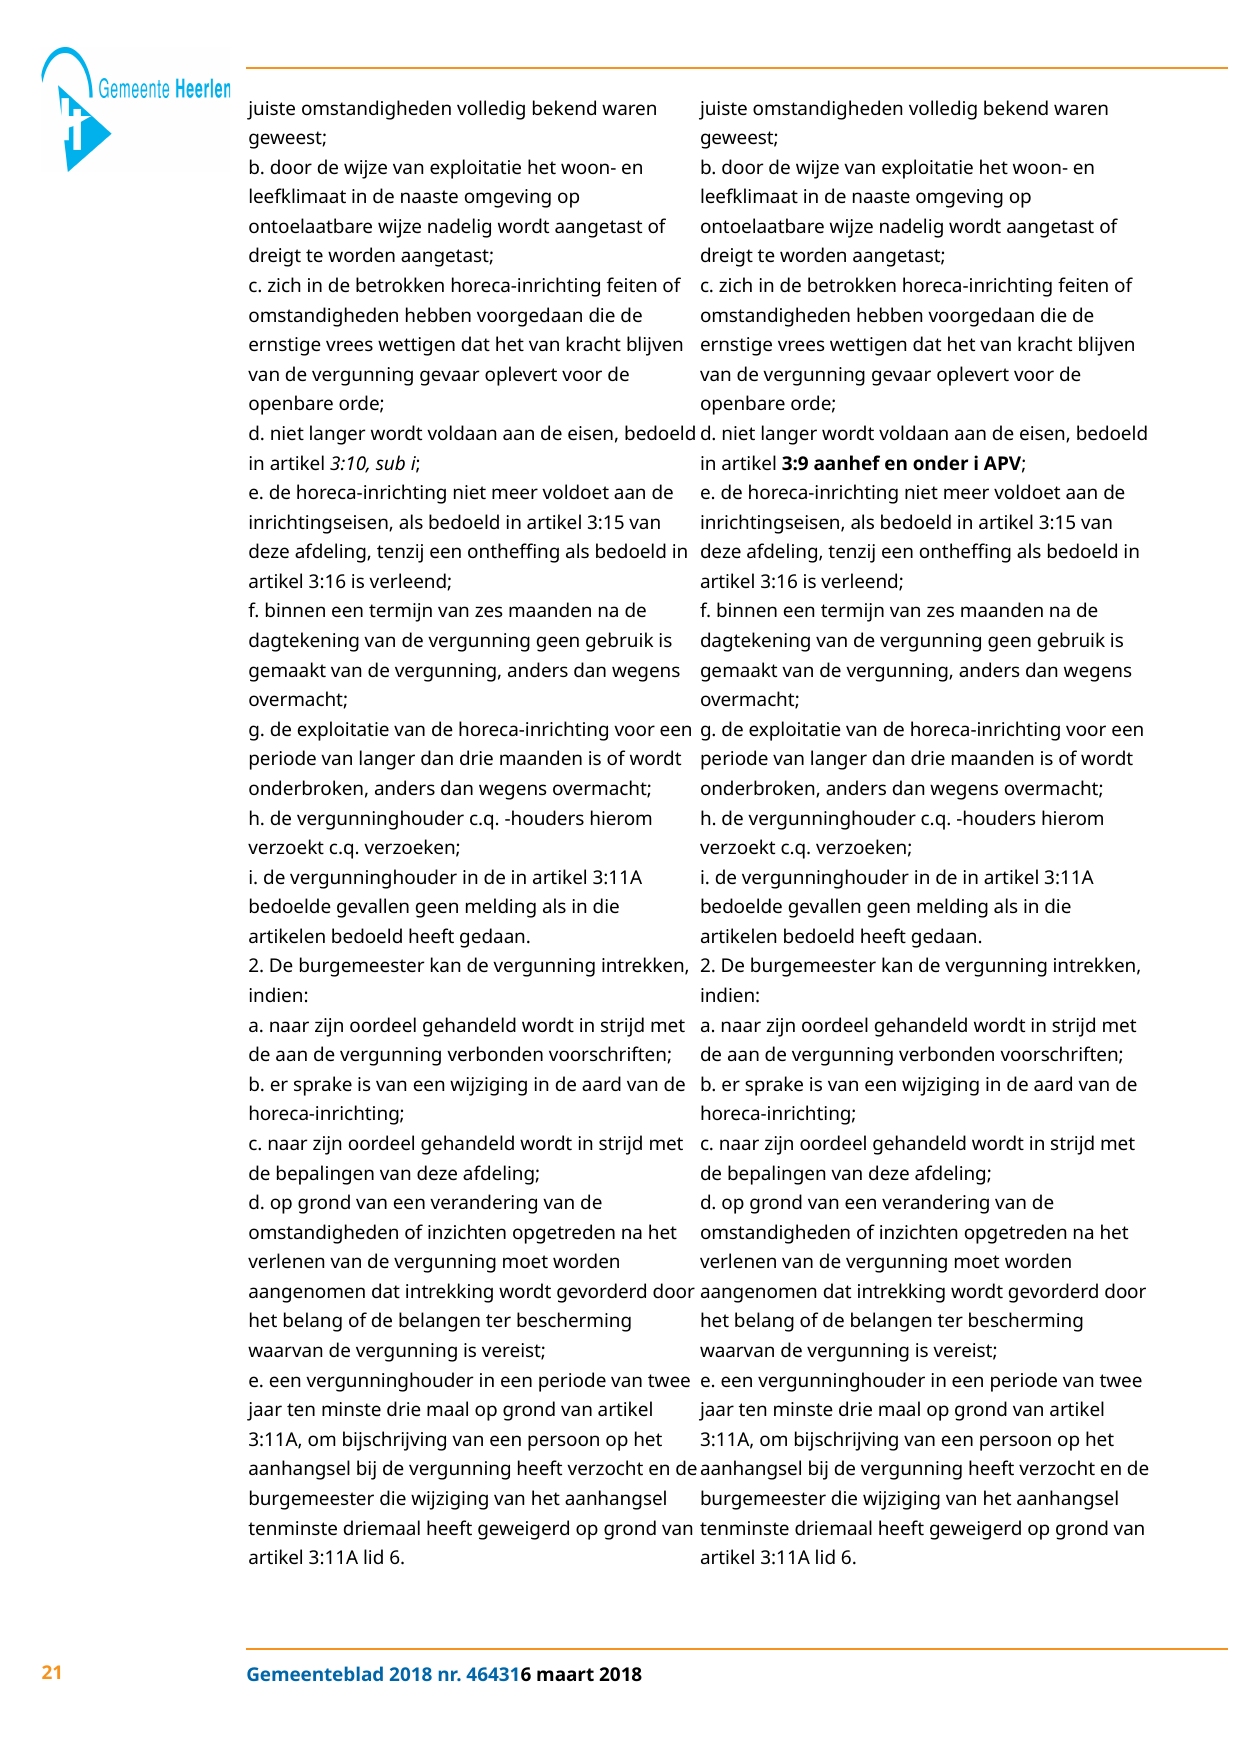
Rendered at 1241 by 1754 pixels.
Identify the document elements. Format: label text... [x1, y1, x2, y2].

table_header juiste omstandigheden volledig bekend waren geweest; b. door de wijze van exploitatie het woon- en leefklimaat in de naaste omgeving op ontoelaatbare wijze nadelig wordt aangetast of dreigt te worden aangetast; c. zich in de betrokken horeca-inrichting feiten of omstandigheden hebben voorgedaan die de ernstige vrees wettigen dat het van kracht blijven van de vergunning gevaar oplevert voor de openbare orde; d. niet langer wordt voldaan aan de eisen, bedoeld in artikel 3:9 aanhef en onder i APV; e. de horeca-inrichting niet meer voldoet aan de inrichtingseisen, als bedoeld in artikel 3:15 van deze afdeling, tenzij een ontheffing als bedoeld in artikel 3:16 is verleend; f. binnen een termijn van zes maanden na de dagtekening van de vergunning geen gebruik is gemaakt van de vergunning, anders dan wegens overmacht; g. de exploitatie van de horeca-inrichting voor een periode van langer dan drie maanden is of wordt onderbroken, anders dan wegens overmacht; h. de vergunninghouder c.q. -houders hierom verzoekt c.q. verzoeken; i. de vergunninghouder in de in artikel 3:11A bedoelde gevallen geen melding als in die artikelen bedoeld heeft gedaan. 2. De burgemeester kan de vergunning intrekken, indien: a. naar zijn oordeel gehandeld wordt in strijd met de aan de vergunning verbonden voorschriften; b. er sprake is van een wijziging in de aard van de horeca-inrichting; c. naar zijn oordeel gehandeld wordt in strijd met de bepalingen van deze afdeling; d. op grond van een verandering van de omstandigheden of inzichten opgetreden na het verlenen van de vergunning moet worden aangenomen dat intrekking wordt gevorderd door het belang of de belangen ter bescherming waarvan de vergunning is vereist; e. een vergunninghouder in een periode van twee jaar ten minste drie maal op grond van artikel 3:11A, om bijschrijving van een persoon op het aanhangsel bij de vergunning heeft verzocht en de burgemeester die wijziging van het aanhangsel tenminste driemaal heeft geweigerd op grond van artikel 3:11A lid 6. [700, 95, 1152, 1570]
picture [41, 47, 58, 70]
picture [41, 47, 231, 172]
table_header juiste omstandigheden volledig bekend waren geweest; b. door de wijze van exploitatie het woon- en leefklimaat in de naaste omgeving op ontoelaatbare wijze nadelig wordt aangetast of dreigt te worden aangetast; c. zich in de betrokken horeca-inrichting feiten of omstandigheden hebben voorgedaan die de ernstige vrees wettigen dat het van kracht blijven van de vergunning gevaar oplevert voor de openbare orde; d. niet langer wordt voldaan aan de eisen, bedoeld in artikel 3:10, sub i; e. de horeca-inrichting niet meer voldoet aan de inrichtingseisen, als bedoeld in artikel 3:15 van deze afdeling, tenzij een ontheffing als bedoeld in artikel 3:16 is verleend; f. binnen een termijn van zes maanden na de dagtekening van de vergunning geen gebruik is gemaakt van de vergunning, anders dan wegens overmacht; g. de exploitatie van de horeca-inrichting voor een periode van langer dan drie maanden is of wordt onderbroken, anders dan wegens overmacht; h. de vergunninghouder c.q. -houders hierom verzoekt c.q. verzoeken; i. de vergunninghouder in de in artikel 3:11A bedoelde gevallen geen melding als in die artikelen bedoeld heeft gedaan. 2. De burgemeester kan de vergunning intrekken, indien: a. naar zijn oordeel gehandeld wordt in strijd met de aan de vergunning verbonden voorschriften; b. er sprake is van een wijziging in de aard van de horeca-inrichting; c. naar zijn oordeel gehandeld wordt in strijd met de bepalingen van deze afdeling; d. op grond van een verandering van de omstandigheden of inzichten opgetreden na het verlenen van de vergunning moet worden aangenomen dat intrekking wordt gevorderd door het belang of de belangen ter bescherming waarvan de vergunning is vereist; e. een vergunninghouder in een periode van twee jaar ten minste drie maal op grond van artikel 3:11A, om bijschrijving van een persoon op het aanhangsel bij de vergunning heeft verzocht en de burgemeester die wijziging van het aanhangsel tenminste driemaal heeft geweigerd op grond van artikel 3:11A lid 6. [248, 95, 700, 1570]
